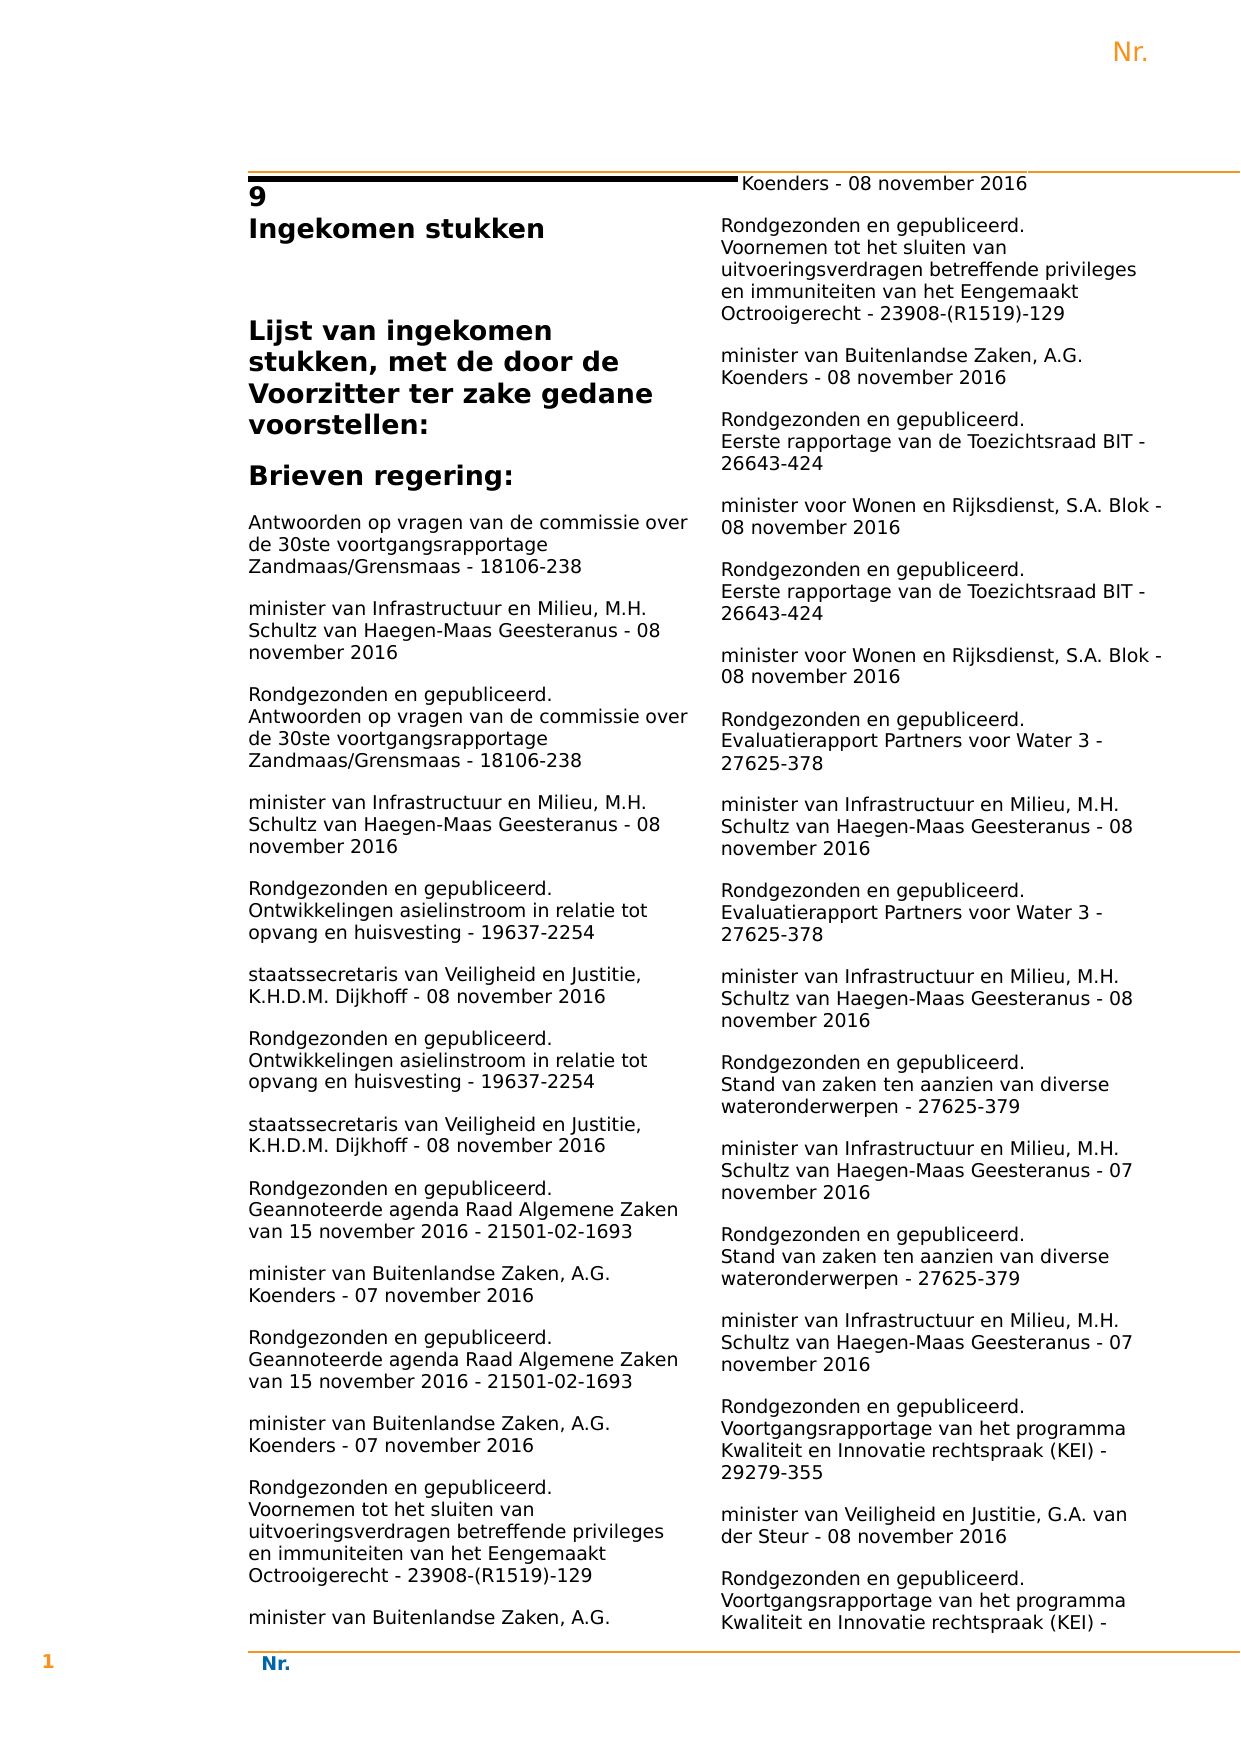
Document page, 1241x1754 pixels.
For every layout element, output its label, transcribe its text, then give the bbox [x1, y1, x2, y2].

text minister van Buitenlandse Zaken, A.G. Koenders - 07 november 2016 [248, 1413, 691, 1457]
text Rondgezonden en gepubliceerd. [721, 1052, 1163, 1074]
text minister van Veiligheid en Justitie, G.A. van der Steur - 08 november 2016 [721, 1504, 1163, 1548]
title Lijst van ingekomen stukken, met de door de Voorzitter ter zake gedane voorstellen: [248, 316, 691, 441]
text Evaluatierapport Partners voor Water 3 - 27625-378 [721, 730, 1163, 774]
text Rondgezonden en gepubliceerd. [248, 684, 691, 706]
text minister van Infrastructuur en Milieu, M.H. Schultz van Haegen-Maas Geesteranus - 07 november 2016 [721, 1310, 1163, 1376]
text Eerste rapportage van de Toezichtsraad BIT - 26643-424 [721, 431, 1163, 474]
text minister van Infrastructuur en Milieu, M.H. Schultz van Haegen-Maas Geesteranus - 07 november 2016 [721, 1138, 1163, 1204]
text Eerste rapportage van de Toezichtsraad BIT - 26643-424 [721, 581, 1163, 624]
text Rondgezonden en gepubliceerd. [721, 558, 1163, 581]
text minister van Infrastructuur en Milieu, M.H. Schultz van Haegen-Maas Geesteranus - 08 november 2016 [721, 794, 1163, 860]
text Rondgezonden en gepubliceerd. [721, 1396, 1163, 1418]
text Stand van zaken ten aanzien van diverse wateronderwerpen - 27625-379 [721, 1074, 1163, 1118]
text minister van Infrastructuur en Milieu, M.H. Schultz van Haegen-Maas Geesteranus - 08 november 2016 [248, 598, 691, 664]
text Geannoteerde agenda Raad Algemene Zaken van 15 november 2016 - 21501-02-1693 [248, 1349, 691, 1393]
text Voornemen tot het sluiten van uitvoeringsverdragen betreffende privileges en immuniteiten van het Eengemaakt Octrooigerecht - 23908-(R1519)-129 [248, 1499, 691, 1587]
text Rondgezonden en gepubliceerd. [248, 1027, 691, 1049]
text Geannoteerde agenda Raad Algemene Zaken van 15 november 2016 - 21501-02-1693 [248, 1199, 691, 1243]
text Ontwikkelingen asielinstroom in relatie tot opvang en huisvesting - 19637-2254 [248, 899, 691, 943]
text Voortgangsrapportage van het programma Kwaliteit en Innovatie rechtspraak (KEI) - 29279-355 [721, 1418, 1163, 1484]
text Rondgezonden en gepubliceerd. [248, 1477, 691, 1499]
text minister voor Wonen en Rijksdienst, S.A. Blok - 08 november 2016 [721, 644, 1163, 688]
text staatssecretaris van Veiligheid en Justitie, K.H.D.M. Dijkhoff - 08 november 2016 [248, 1113, 691, 1157]
text staatssecretaris van Veiligheid en Justitie, K.H.D.M. Dijkhoff - 08 november 2016 [248, 963, 691, 1007]
text Voortgangsrapportage van het programma Kwaliteit en Innovatie rechtspraak (KEI) [721, 1590, 1163, 1634]
text Antwoorden op vragen van de commissie over de 30ste voortgangsrapportage Zandmaas/Grensmaas - 18106-238 [248, 706, 691, 772]
title Brieven regering: [248, 461, 691, 492]
text minister van Infrastructuur en Milieu, M.H. Schultz van Haegen-Maas Geesteranus - 08 november 2016 [248, 792, 691, 858]
text Evaluatierapport Partners voor Water 3 - 27625-378 [721, 902, 1163, 946]
title 9 Ingekomen stukken [248, 182, 691, 244]
text Rondgezonden en gepubliceerd. [248, 1327, 691, 1349]
text Rondgezonden en gepubliceerd. [248, 1177, 691, 1199]
text Antwoorden op vragen van de commissie over de 30ste voortgangsrapportage Zandmaas/Grensmaas - 18106-238 [248, 512, 691, 578]
text Rondgezonden en gepubliceerd. [721, 880, 1163, 902]
text minister van Buitenlandse Zaken, A.G. [248, 1607, 691, 1629]
text minister voor Wonen en Rijksdienst, S.A. Blok - 08 november 2016 [721, 494, 1163, 538]
text minister van Buitenlandse Zaken, A.G. Koenders - 07 november 2016 [248, 1263, 691, 1307]
text Rondgezonden en gepubliceerd. [721, 1224, 1163, 1246]
text minister van Buitenlandse Zaken, A.G. Koenders - 08 november 2016 [721, 345, 1163, 389]
text Stand van zaken ten aanzien van diverse wateronderwerpen - 27625-379 [721, 1246, 1163, 1290]
text Rondgezonden en gepubliceerd. [721, 1568, 1163, 1590]
text Rondgezonden en gepubliceerd. [721, 708, 1163, 730]
text Koenders - 08 november 2016 [721, 173, 1163, 195]
text Rondgezonden en gepubliceerd. [248, 878, 691, 899]
text minister van Infrastructuur en Milieu, M.H. Schultz van Haegen-Maas Geesteranus - 08 november 2016 [721, 966, 1163, 1032]
text Ontwikkelingen asielinstroom in relatie tot opvang en huisvesting - 19637-2254 [248, 1049, 691, 1093]
text Rondgezonden en gepubliceerd. [721, 215, 1163, 237]
text Voornemen tot het sluiten van uitvoeringsverdragen betreffende privileges en immuniteiten van het Eengemaakt Octrooigerecht - 23908-(R1519)-129 [721, 237, 1163, 325]
text Rondgezonden en gepubliceerd. [721, 409, 1163, 431]
